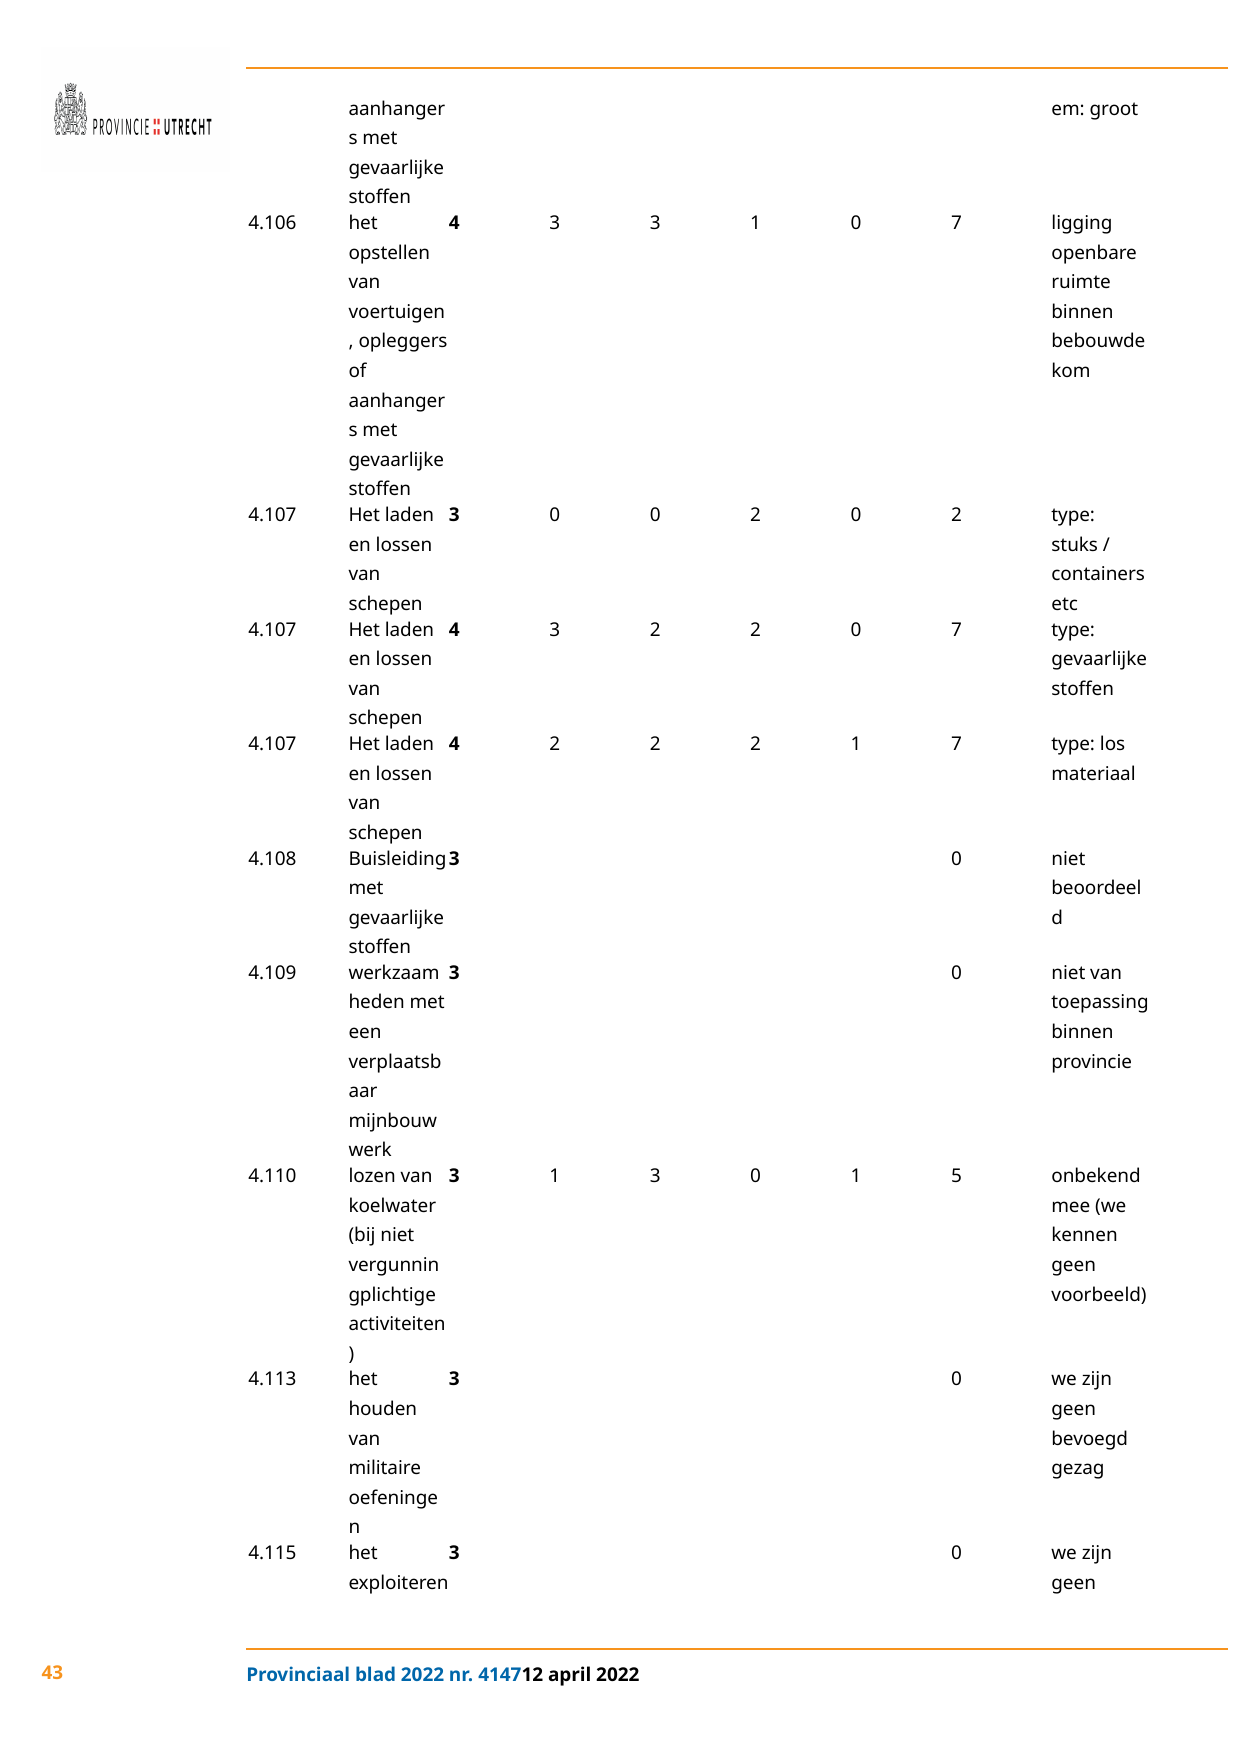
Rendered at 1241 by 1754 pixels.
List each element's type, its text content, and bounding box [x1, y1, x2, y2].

table_cell em: groot [1051, 95, 1152, 209]
table_cell [650, 845, 750, 959]
table_cell 1 [850, 730, 951, 845]
table_cell 0 [951, 845, 1051, 959]
table_cell 0 [951, 959, 1051, 1162]
table_cell 4.109 [248, 959, 348, 1162]
table_cell onbekend mee (we kennen geen voorbeeld) [1051, 1163, 1152, 1366]
table_cell [750, 959, 850, 1162]
table_cell Het laden en lossen van schepen [348, 501, 449, 616]
table_cell 4.108 [248, 845, 348, 959]
table_cell niet beoordeeld [1051, 845, 1152, 959]
table_cell 4 [449, 209, 549, 501]
table_cell [650, 1539, 750, 1594]
table_cell 1 [549, 1163, 649, 1366]
table_cell 0 [951, 1539, 1051, 1594]
table_cell 2 [750, 616, 850, 730]
table_cell type: stuks / containers etc [1051, 501, 1152, 616]
table_cell 5 [951, 1163, 1051, 1366]
table_cell 2 [951, 501, 1051, 616]
table_cell [951, 95, 1051, 209]
table_cell 7 [951, 730, 1051, 845]
table_cell het houden van militaire oefeningen [348, 1366, 449, 1539]
table_cell het exploiteren [348, 1539, 449, 1594]
table_cell 4.107 [248, 501, 348, 616]
table_cell [850, 1539, 951, 1594]
table_cell 1 [750, 209, 850, 501]
table_cell we zijn geen [1051, 1539, 1152, 1594]
table_cell 0 [650, 501, 750, 616]
table_cell 2 [650, 616, 750, 730]
table_cell 4 [449, 616, 549, 730]
table_cell Het laden en lossen van schepen [348, 616, 449, 730]
table_cell 7 [951, 209, 1051, 501]
table_cell [750, 845, 850, 959]
table_cell 0 [549, 501, 649, 616]
table_cell 3 [449, 501, 549, 616]
table_cell 4.107 [248, 730, 348, 845]
table_cell 3 [549, 616, 649, 730]
table_cell 0 [850, 209, 951, 501]
table_cell 2 [650, 730, 750, 845]
table_cell 0 [951, 1366, 1051, 1539]
table_cell werkzaamheden met een verplaatsbaar mijnbouwwerk [348, 959, 449, 1162]
table_cell [850, 845, 951, 959]
table_cell 4 [449, 730, 549, 845]
table_cell Buisleiding met gevaarlijke stoffen [348, 845, 449, 959]
table_cell 1 [850, 1163, 951, 1366]
table_cell [449, 95, 549, 209]
table_cell 3 [449, 1366, 549, 1539]
table_cell we zijn geen bevoegd gezag [1051, 1366, 1152, 1539]
table_cell 7 [951, 616, 1051, 730]
table_cell ligging openbare ruimte binnen bebouwde kom [1051, 209, 1152, 501]
table_cell [549, 1366, 649, 1539]
table_cell 3 [449, 845, 549, 959]
table_cell [650, 959, 750, 1162]
table_cell Het laden en lossen van schepen [348, 730, 449, 845]
table_cell type: gevaarlijke stoffen [1051, 616, 1152, 730]
table_cell [750, 1539, 850, 1594]
table_cell 4.110 [248, 1163, 348, 1366]
table_cell 2 [750, 501, 850, 616]
table_cell type: los materiaal [1051, 730, 1152, 845]
table_cell [850, 95, 951, 209]
picture [41, 47, 231, 172]
table_cell 3 [449, 1539, 549, 1594]
table_cell 3 [449, 959, 549, 1162]
table_cell 0 [850, 501, 951, 616]
table_cell [549, 845, 649, 959]
table_cell 4.106 [248, 209, 348, 501]
table_cell [750, 95, 850, 209]
table_cell 4.115 [248, 1539, 348, 1594]
table_cell lozen van koelwater (bij niet vergunningplichtige activiteiten) [348, 1163, 449, 1366]
table_cell 0 [850, 616, 951, 730]
table_cell [850, 1366, 951, 1539]
table_cell [650, 1366, 750, 1539]
table_cell 3 [449, 1163, 549, 1366]
table_cell het opstellen van voertuigen, opleggers of aanhangers met gevaarlijke stoffen [348, 209, 449, 501]
table_cell aanhangers met gevaarlijke stoffen [348, 95, 449, 209]
table_cell 2 [549, 730, 649, 845]
table_cell [549, 1539, 649, 1594]
table_cell [549, 959, 649, 1162]
table_cell 2 [750, 730, 850, 845]
table_cell 4.113 [248, 1366, 348, 1539]
table_cell 4.107 [248, 616, 348, 730]
table_cell 3 [549, 209, 649, 501]
table_cell 3 [650, 1163, 750, 1366]
table_cell [750, 1366, 850, 1539]
table_cell [650, 95, 750, 209]
table_cell 3 [650, 209, 750, 501]
table_cell [248, 95, 348, 209]
table_cell niet van toepassing binnen provincie [1051, 959, 1152, 1162]
table_cell 0 [750, 1163, 850, 1366]
table_cell [549, 95, 649, 209]
table_cell [850, 959, 951, 1162]
